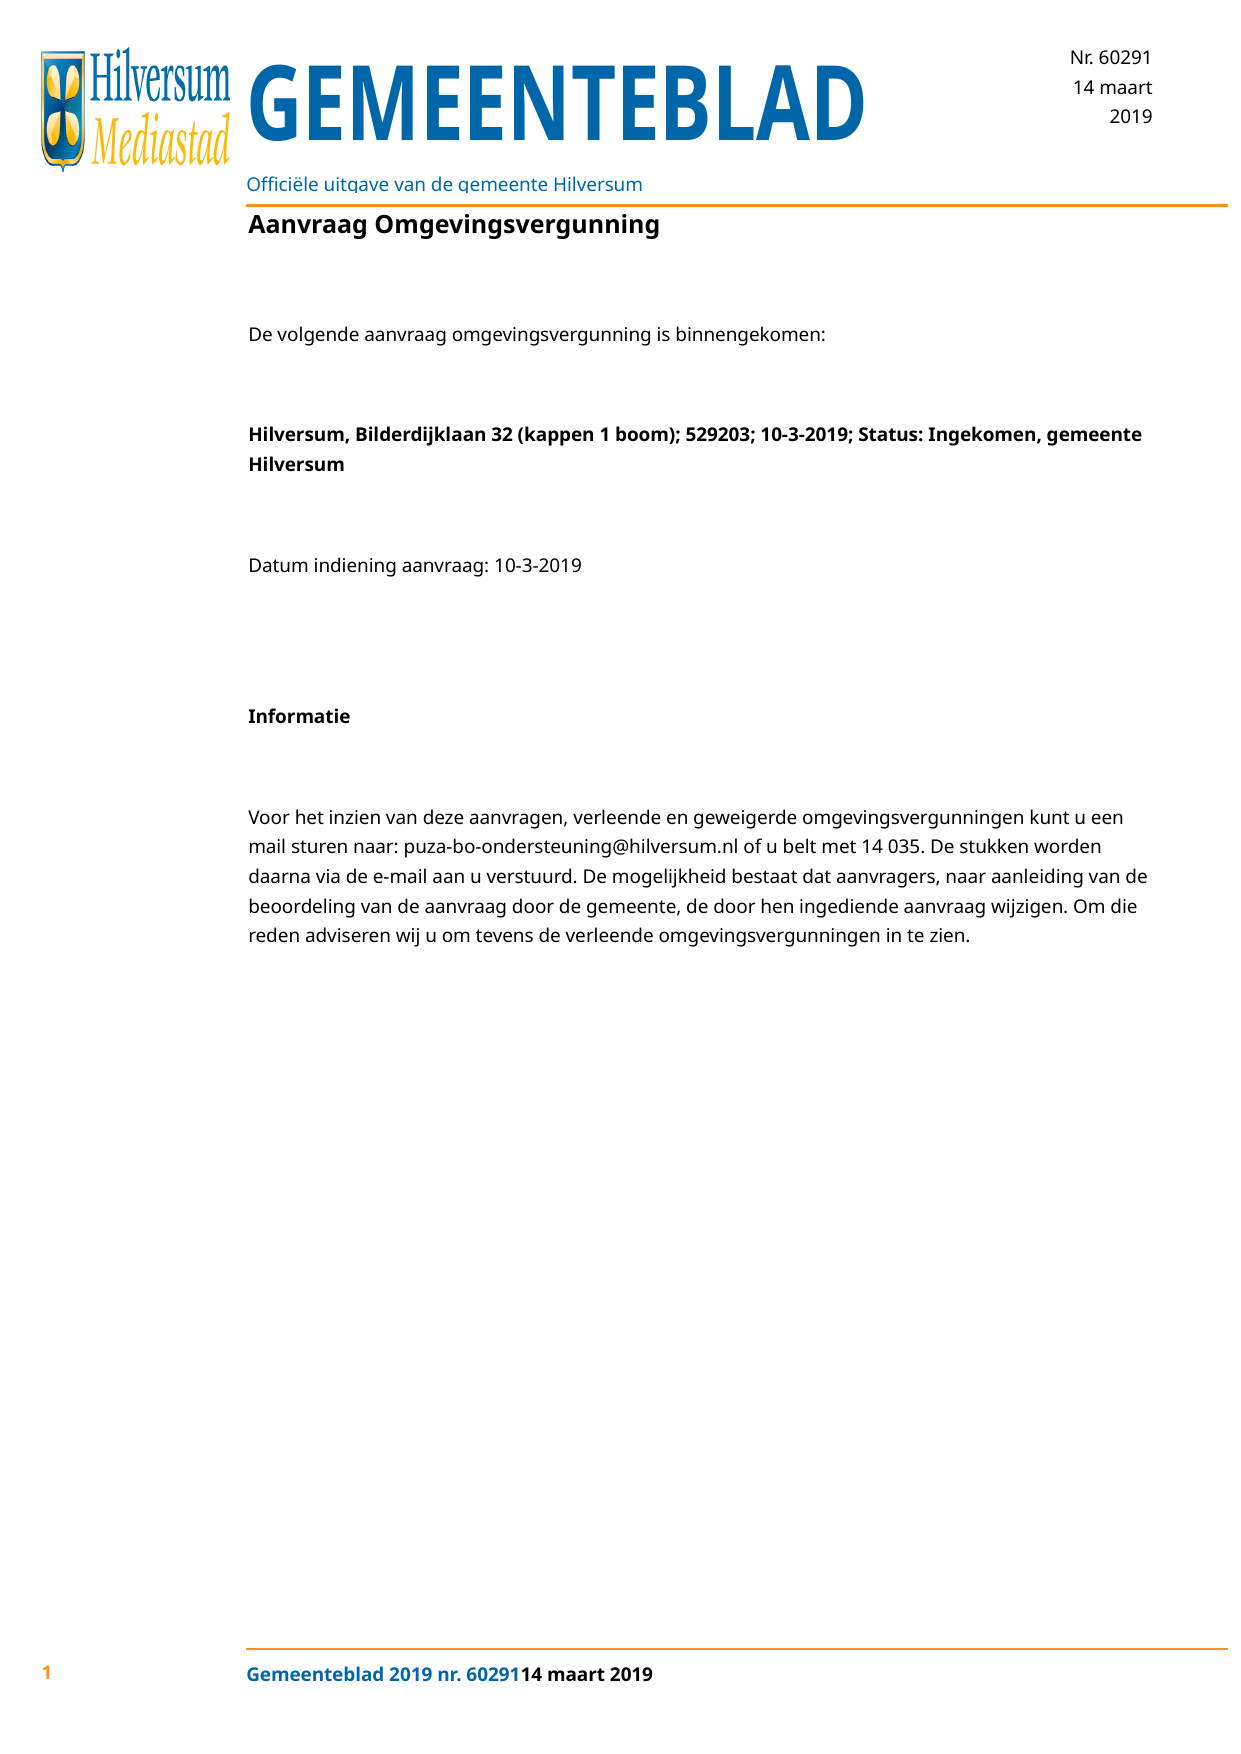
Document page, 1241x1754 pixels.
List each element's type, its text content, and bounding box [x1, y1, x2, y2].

text Datum indiening aanvraag: 10-3-2019 [248, 552, 1152, 578]
text Voor het inzien van deze aanvragen, verleende en geweigerde omgevingsvergunningen kunt u een mail sturen naar: puza-bo-ondersteuning@hilversum.nl of u belt met 14 035. De stukken worden daarna via de e-mail aan u verstuurd. De mogelijkheid bestaat dat aanvragers, naar aanleiding van de beoordeling van de aanvraag door de gemeente, de door hen ingediende aanvraag wijzigen. Om die reden adviseren wij u om tevens de verleende omgevingsvergunningen in te zien. [248, 804, 1152, 948]
text Hilversum, Bilderdijklaan 32 (kappen 1 boom); 529203; 10-3-2019; Status: Ingekomen, gemeente Hilversum [248, 422, 1152, 477]
text Informatie [248, 703, 1152, 729]
text Aanvraag Omgevingsvergunning [248, 207, 1152, 241]
picture [41, 47, 231, 172]
text De volgende aanvraag omgevingsvergunning is binnengekomen: [248, 321, 1152, 346]
